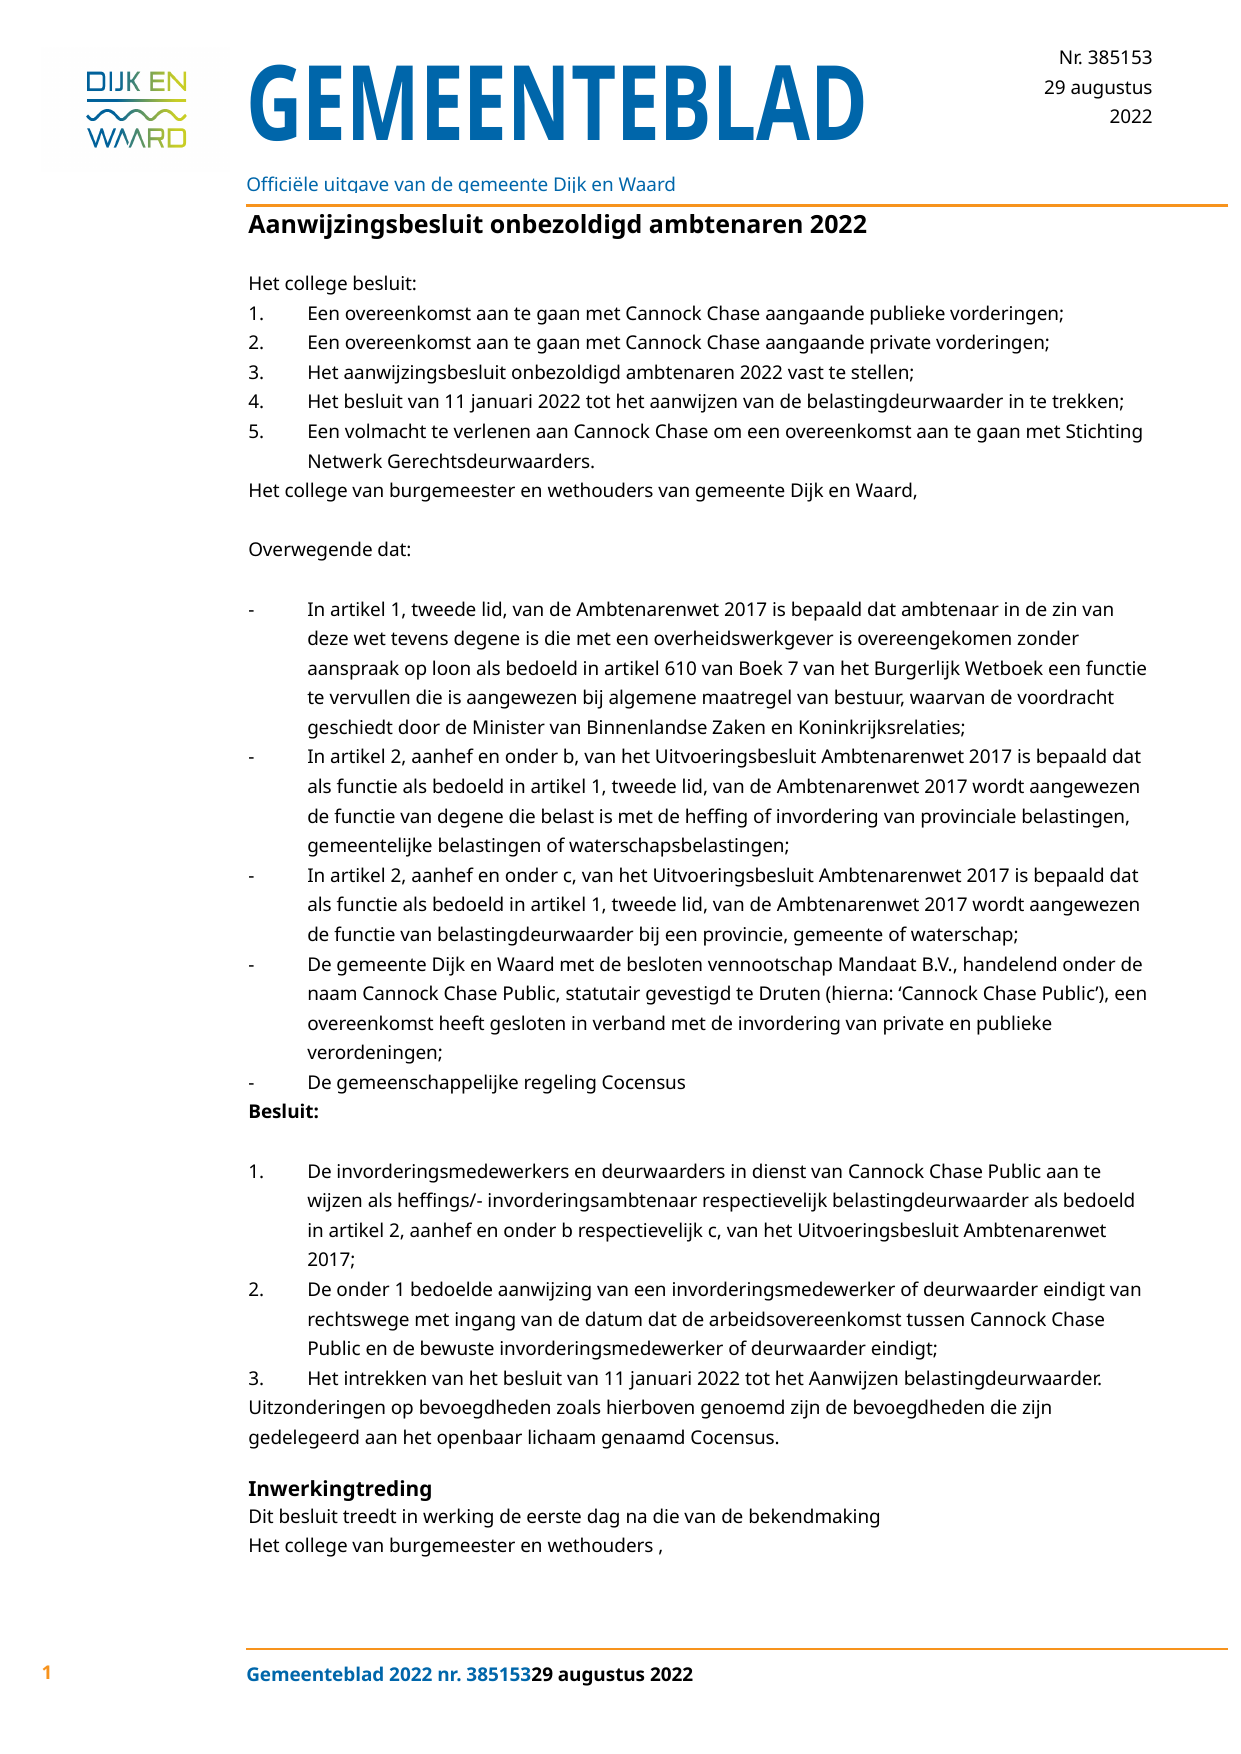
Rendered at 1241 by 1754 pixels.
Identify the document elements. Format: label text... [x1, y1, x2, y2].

list In artikel 2, aanhef en onder b, van het Uitvoeringsbesluit Ambtenarenwet 2017 is bepaald dat als functie als bedoeld in artikel 1, tweede lid, van de Ambtenarenwet 2017 wordt aangewezen de functie van degene die belast is met de heffing of invordering van provinciale belastingen, gemeentelijke belastingen of waterschapsbelastingen; [248, 744, 1152, 858]
list In artikel 1, tweede lid, van de Ambtenarenwet 2017 is bepaald dat ambtenaar in de zin van deze wet tevens degene is die met een overheidswerkgever is overeengekomen zonder aanspraak op loon als bedoeld in artikel 610 van Boek 7 van het Burgerlijk Wetboek een functie te vervullen die is aangewezen bij algemene maatregel van bestuur, waarvan de voordracht geschiedt door de Minister van Binnenlandse Zaken en Koninkrijksrelaties; [248, 596, 1152, 740]
text Dit besluit treedt in werking de eerste dag na die van de bekendmaking [248, 1503, 1152, 1529]
text Overwegende dat: [248, 537, 1152, 562]
list Het besluit van 11 januari 2022 tot het aanwijzen van de belastingdeurwaarder in te trekken; [248, 389, 1152, 414]
list Een overeenkomst aan te gaan met Cannock Chase aangaande private vorderingen; [248, 329, 1152, 355]
text Inwerkingtreding [248, 1474, 1152, 1503]
list Een overeenkomst aan te gaan met Cannock Chase aangaande publieke vorderingen; [248, 300, 1152, 326]
list De invorderingsmedewerkers en deurwaarders in dienst van Cannock Chase Public aan te wijzen als heffings/- invorderingsambtenaar respectievelijk belastingdeurwaarder als bedoeld in artikel 2, aanhef en onder b respectievelijk c, van het Uitvoeringsbesluit Ambtenarenwet 2017; [248, 1158, 1152, 1272]
list De onder 1 bedoelde aanwijzing van een invorderingsmedewerker of deurwaarder eindigt van rechtswege met ingang van de datum dat de arbeidsovereenkomst tussen Cannock Chase Public en de bewuste invorderingsmedewerker of deurwaarder eindigt; [248, 1276, 1152, 1361]
text Aanwijzingsbesluit onbezoldigd ambtenaren 2022 [248, 207, 1152, 241]
list De gemeenschappelijke regeling Cocensus [248, 1069, 1152, 1095]
list Het aanwijzingsbesluit onbezoldigd ambtenaren 2022 vast te stellen; [248, 359, 1152, 385]
list Een volmacht te verlenen aan Cannock Chase om een overeenkomst aan te gaan met Stichting Netwerk Gerechtsdeurwaarders. [248, 418, 1152, 473]
list Het intrekken van het besluit van 11 januari 2022 tot het Aanwijzen belastingdeurwaarder. [248, 1365, 1152, 1391]
text Het college van burgemeester en wethouders van gemeente Dijk en Waard, [248, 477, 1152, 503]
picture [41, 47, 231, 172]
text Uitzonderingen op bevoegdheden zoals hierboven genoemd zijn de bevoegdheden die zijn gedelegeerd aan het openbaar lichaam genaamd Cocensus. [248, 1394, 1152, 1450]
text Besluit: [248, 1099, 1152, 1124]
text Het college van burgemeester en wethouders , [248, 1532, 1152, 1558]
list In artikel 2, aanhef en onder c, van het Uitvoeringsbesluit Ambtenarenwet 2017 is bepaald dat als functie als bedoeld in artikel 1, tweede lid, van de Ambtenarenwet 2017 wordt aangewezen de functie van belastingdeurwaarder bij een provincie, gemeente of waterschap; [248, 862, 1152, 947]
list De gemeente Dijk en Waard met de besloten vennootschap Mandaat B.V., handelend onder de naam Cannock Chase Public, statutair gevestigd te Druten (hierna: ‘Cannock Chase Public’), een overeenkomst heeft gesloten in verband met de invordering van private en publieke verordeningen; [248, 951, 1152, 1065]
text Het college besluit: [248, 270, 1152, 296]
